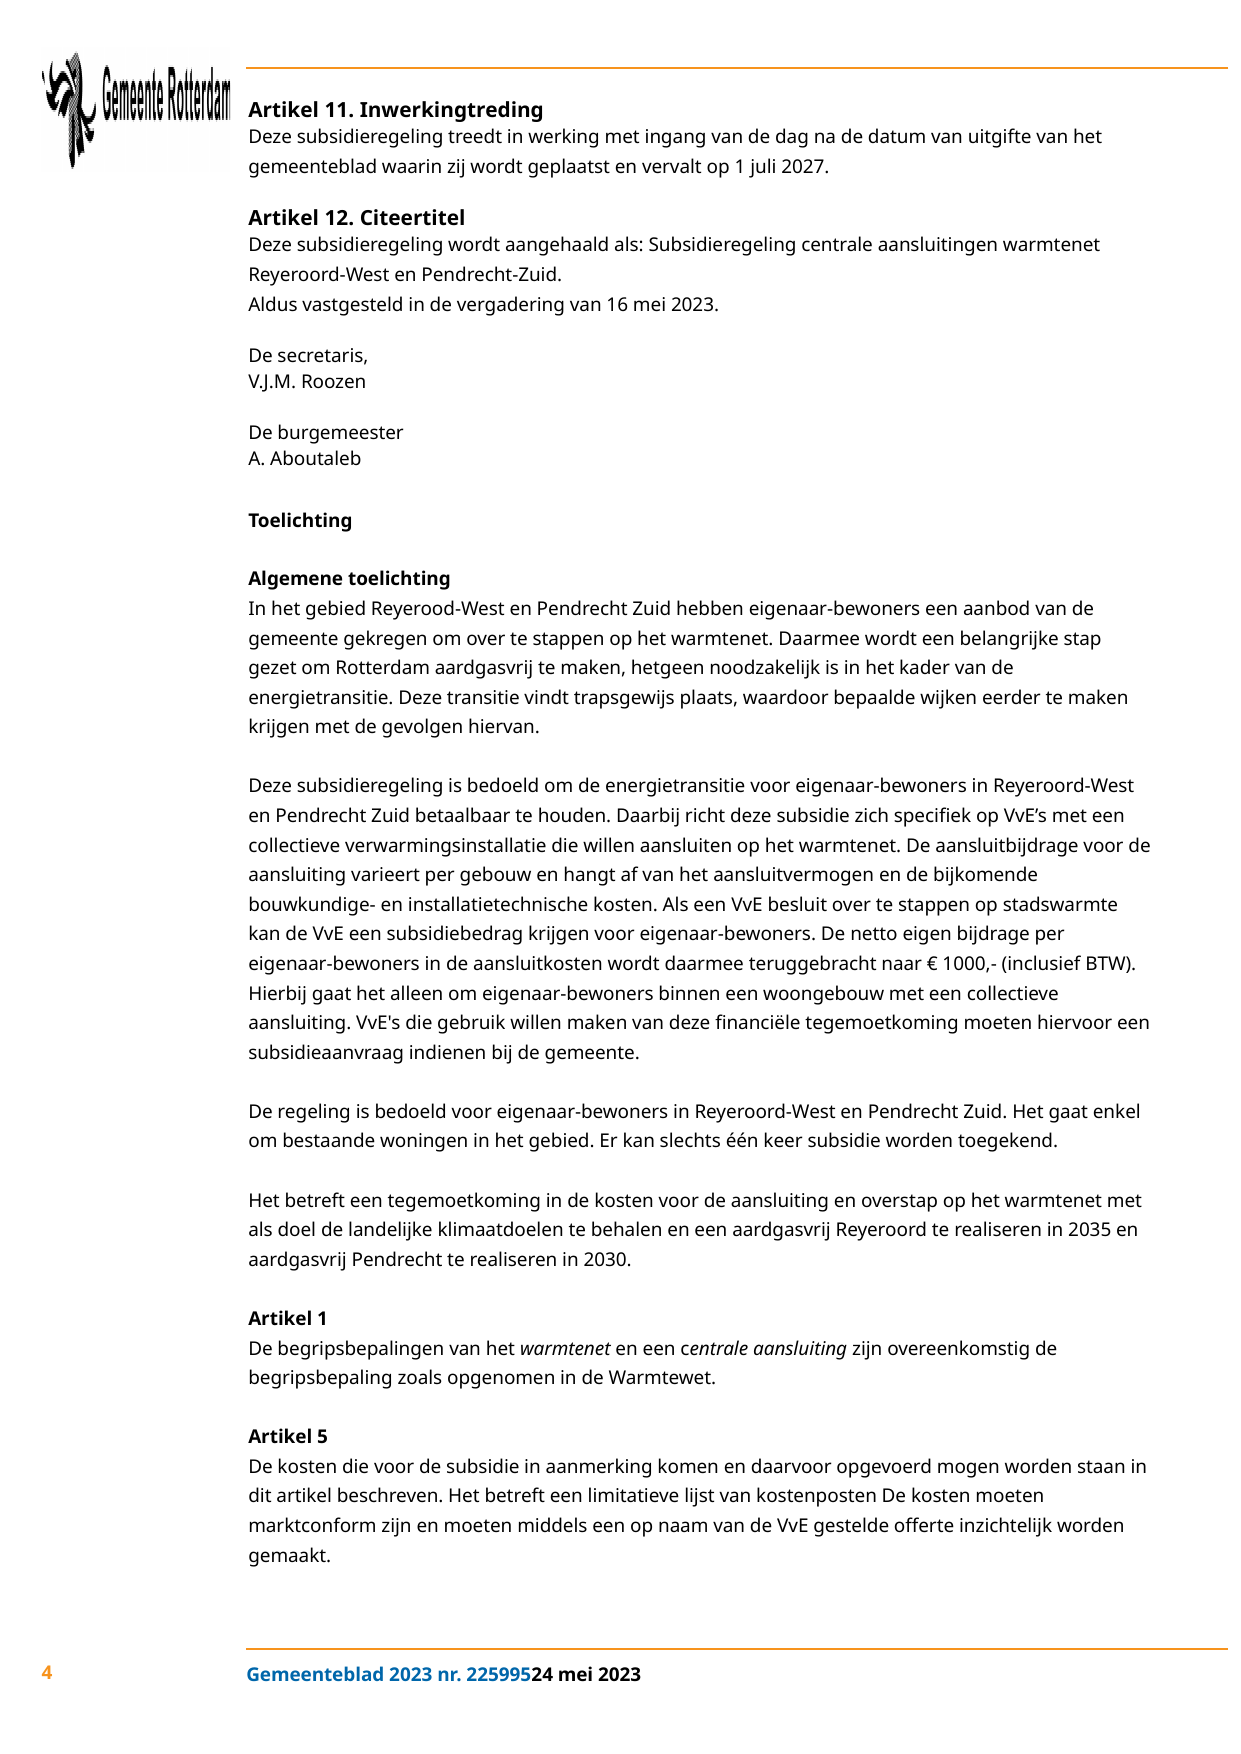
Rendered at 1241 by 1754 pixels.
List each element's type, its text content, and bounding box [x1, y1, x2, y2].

text De burgemeester [248, 419, 1152, 445]
text Artikel 11. Inwerkingtreding [248, 95, 1152, 123]
text De secretaris, [248, 342, 1152, 368]
text Deze subsidieregeling wordt aangehaald als: Subsidieregeling centrale aansluitingen warmtenet Reyeroord-West en Pendrecht-Zuid. [248, 232, 1152, 287]
text Artikel 5 [248, 1423, 1152, 1449]
text De begripsbepalingen van het warmtenet en een centrale aansluiting zijn overeenkomstig de begripsbepaling zoals opgenomen in de Warmtewet. [248, 1335, 1152, 1390]
text V.J.M. Roozen [248, 368, 1152, 394]
text Het betreft een tegemoetkoming in de kosten voor de aansluiting en overstap op het warmtenet met als doel de landelijke klimaatdoelen te behalen en een aardgasvrij Reyeroord te realiseren in 2035 en aardgasvrij Pendrecht te realiseren in 2030. [248, 1187, 1152, 1272]
text Artikel 1 [248, 1305, 1152, 1331]
text A. Aboutaleb [248, 445, 1152, 471]
text Aldus vastgesteld in de vergadering van 16 mei 2023. [248, 291, 1152, 317]
text Toelichting [248, 497, 1152, 536]
text Deze subsidieregeling is bedoeld om de energietransitie voor eigenaar-bewoners in Reyeroord-West en Pendrecht Zuid betaalbaar te houden. Daarbij richt deze subsidie zich specifiek op VvE’s met een collectieve verwarmingsinstallatie die willen aansluiten op het warmtenet. De aansluitbijdrage voor de aansluiting varieert per gebouw en hangt af van het aansluitvermogen en de bijkomende bouwkundige- en installatietechnische kosten. Als een VvE besluit over te stappen op stadswarmte kan de VvE een subsidiebedrag krijgen voor eigenaar-bewoners. De netto eigen bijdrage per eigenaar-bewoners in de aansluitkosten wordt daarmee teruggebracht naar € 1000,- (inclusief BTW). Hierbij gaat het alleen om eigenaar-bewoners binnen een woongebouw met een collectieve aansluiting. VvE's die gebruik willen maken van deze financiële tegemoetkoming moeten hiervoor een subsidieaanvraag indienen bij de gemeente. [248, 773, 1152, 1064]
text De kosten die voor de subsidie in aanmerking komen en daarvoor opgevoerd mogen worden staan in dit artikel beschreven. Het betreft een limitatieve lijst van kostenposten De kosten moeten marktconform zijn en moeten middels een op naam van de VvE gestelde offerte inzichtelijk worden gemaakt. [248, 1453, 1152, 1567]
text Deze subsidieregeling treedt in werking met ingang van de dag na de datum van uitgifte van het gemeenteblad waarin zij wordt geplaatst en vervalt op 1 juli 2027. [248, 123, 1152, 178]
text De regeling is bedoeld voor eigenaar-bewoners in Reyeroord-West en Pendrecht Zuid. Het gaat enkel om bestaande woningen in het gebied. Er kan slechts één keer subsidie worden toegekend. [248, 1098, 1152, 1153]
text Algemene toelichting [248, 566, 1152, 591]
text In het gebied Reyerood-West en Pendrecht Zuid hebben eigenaar-bewoners een aanbod van de gemeente gekregen om over te stappen op het warmtenet. Daarmee wordt een belangrijke stap gezet om Rotterdam aardgasvrij te maken, hetgeen noodzakelijk is in het kader van de energietransitie. Deze transitie vindt trapsgewijs plaats, waardoor bepaalde wijken eerder te maken krijgen met de gevolgen hiervan. [248, 595, 1152, 739]
picture [41, 47, 231, 172]
text Artikel 12. Citeertitel [248, 203, 1152, 232]
